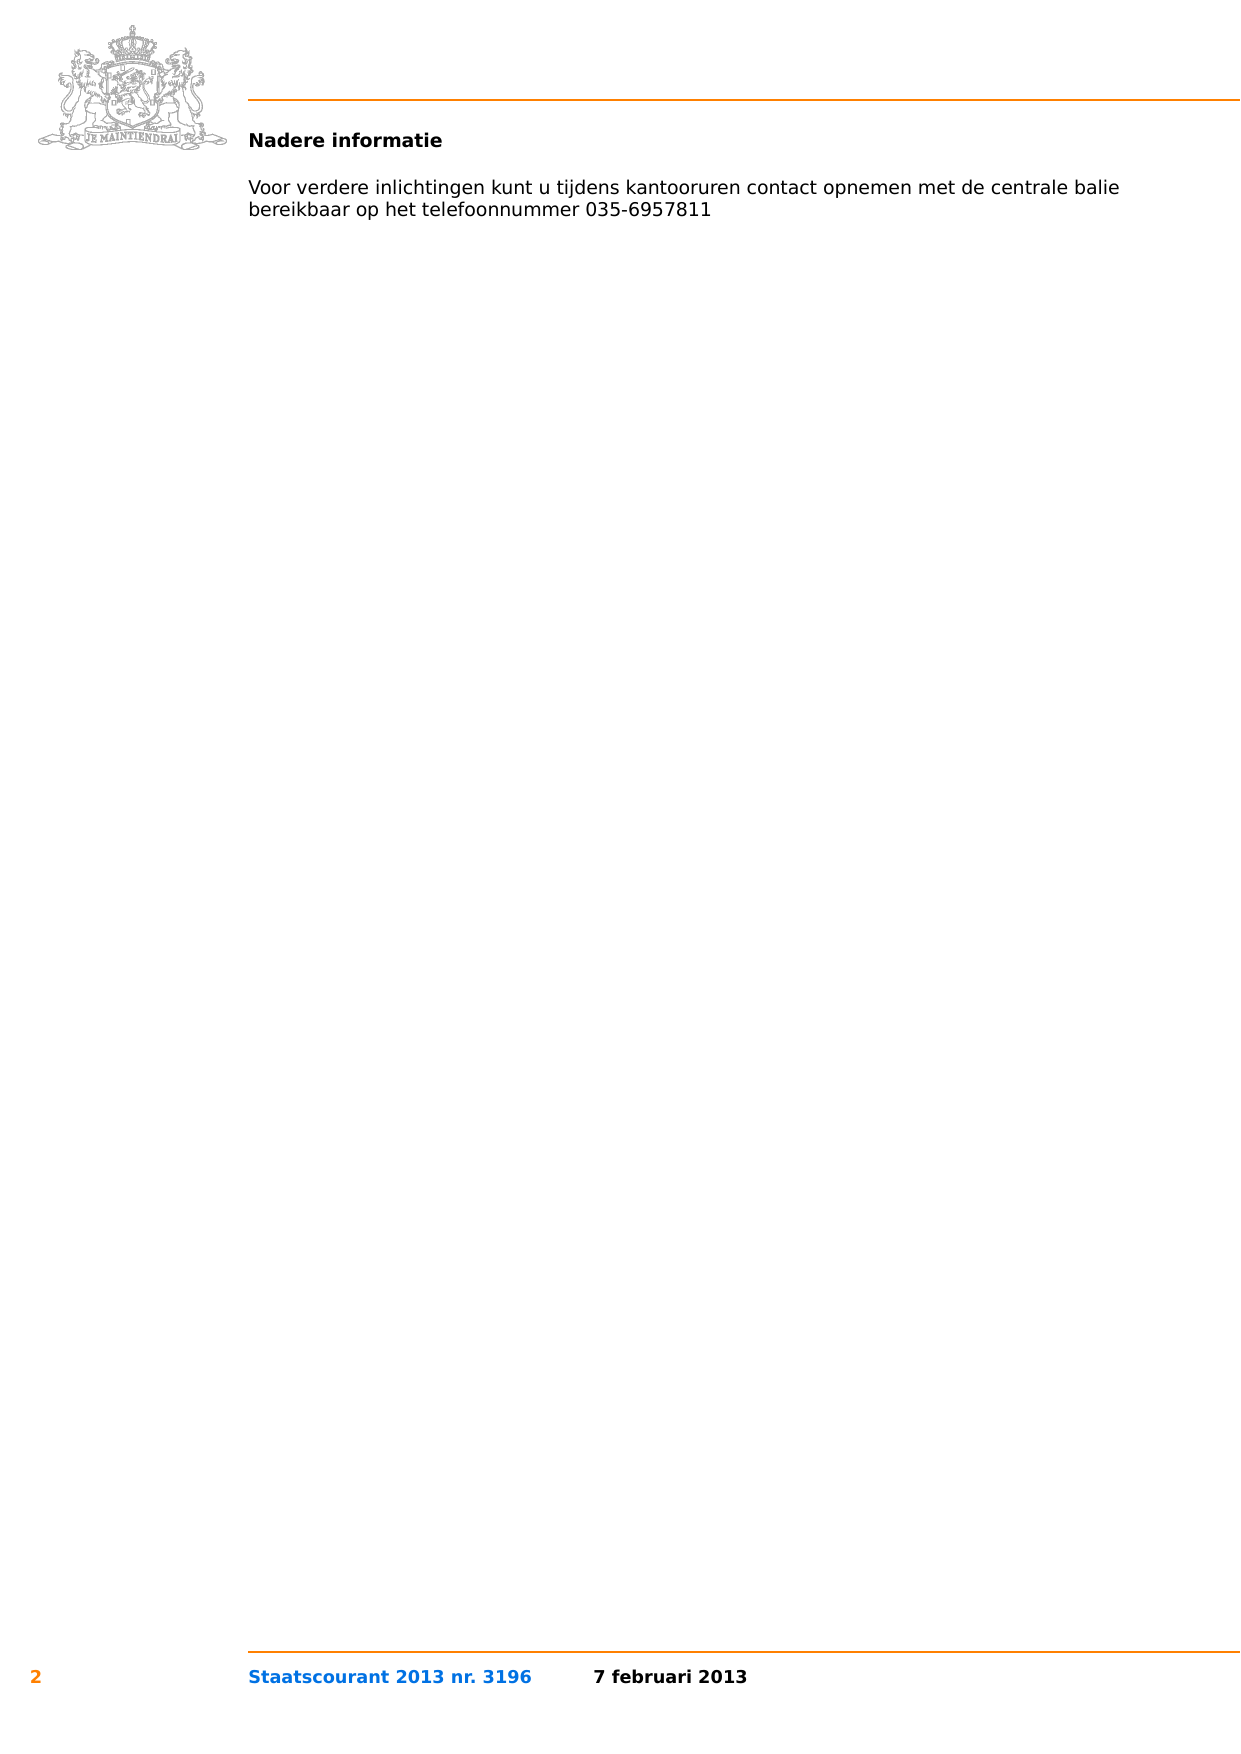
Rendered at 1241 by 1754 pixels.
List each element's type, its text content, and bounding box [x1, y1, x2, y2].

subtitle Nadere informatie [248, 130, 1163, 152]
picture [38, 25, 227, 150]
text Voor verdere inlichtingen kunt u tijdens kantooruren contact opnemen met de centrale balie bereikbaar op het telefoonnummer 035-6957811 [248, 177, 1163, 221]
